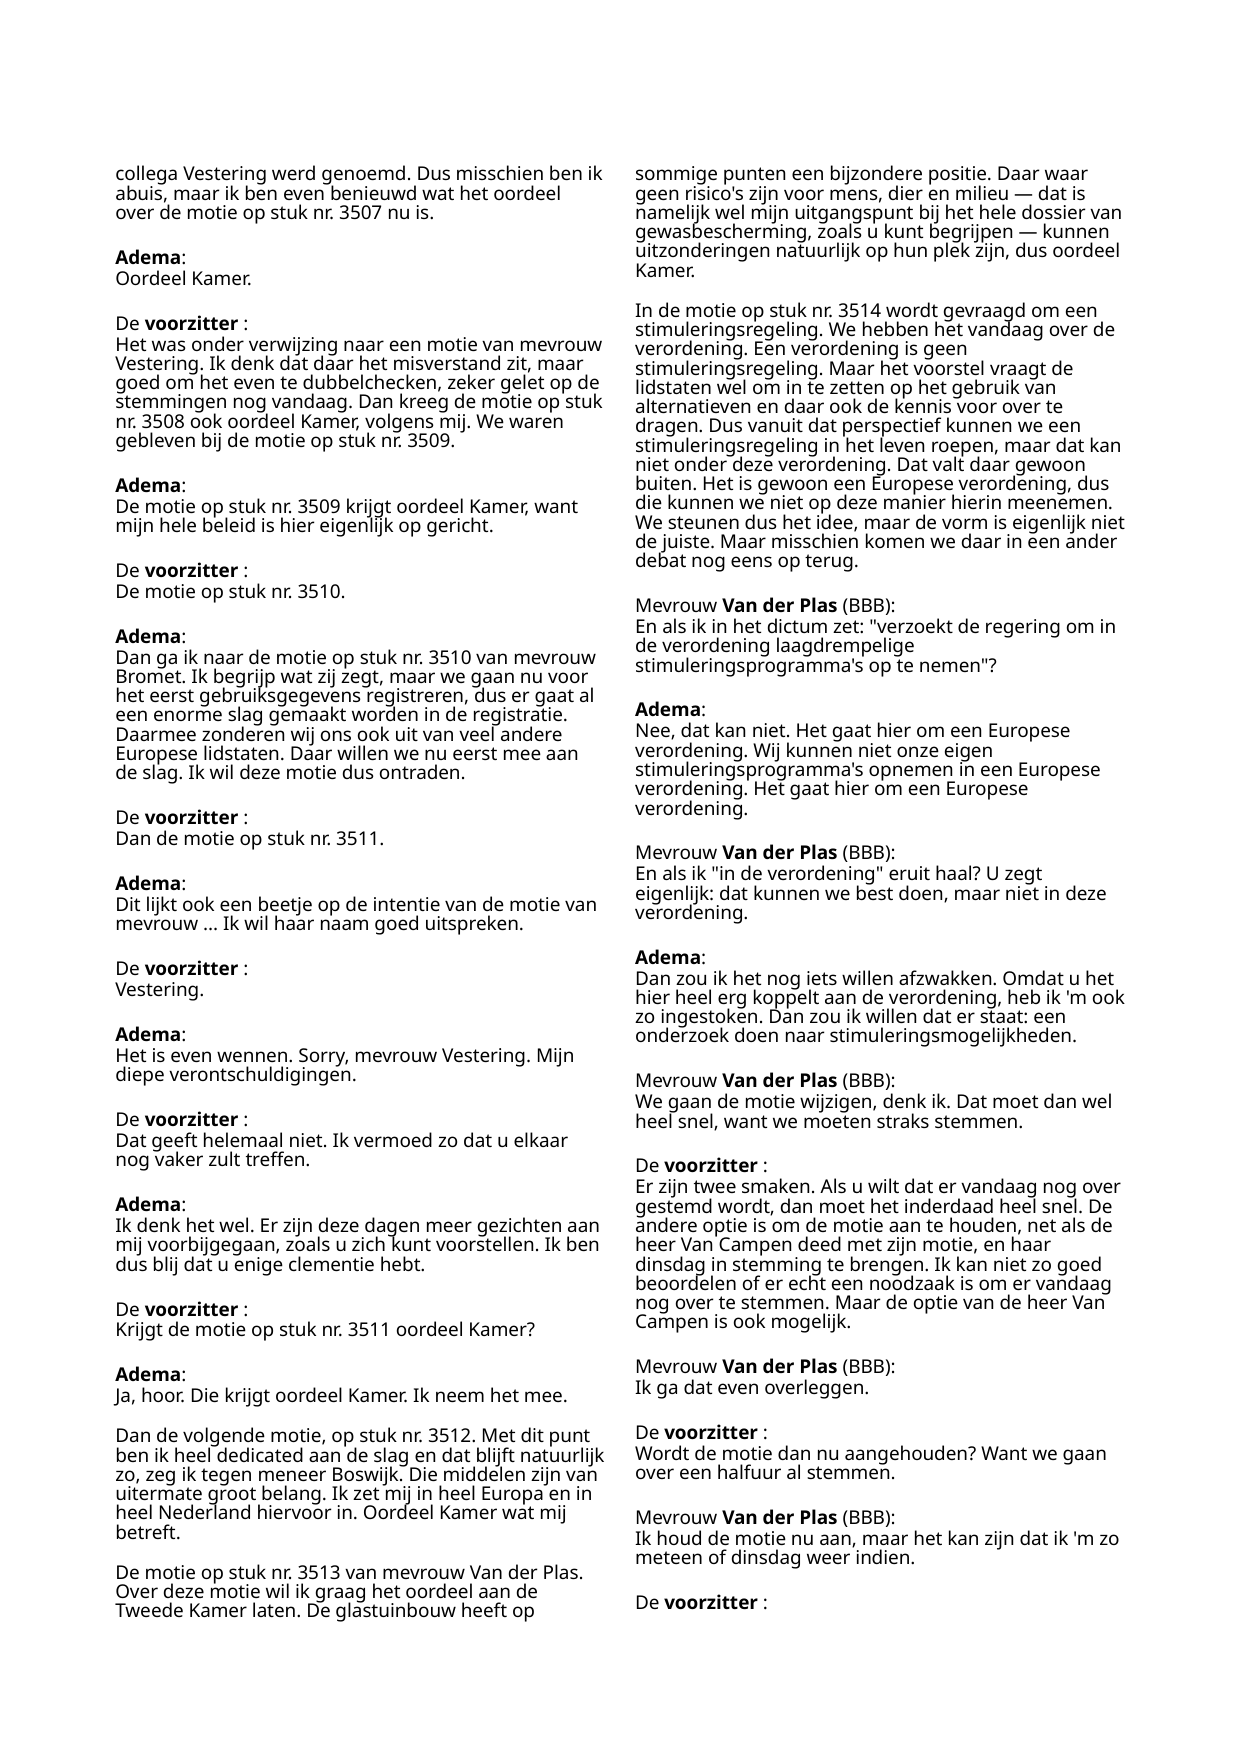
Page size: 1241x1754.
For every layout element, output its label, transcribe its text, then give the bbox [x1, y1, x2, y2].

text Ik ga dat even overleggen. [635, 1379, 1125, 1398]
text De motie op stuk nr. 3510. [115, 583, 605, 602]
text Vestering. [115, 981, 605, 1000]
text Dan de motie op stuk nr. 3511. [115, 830, 605, 849]
text Krijgt de motie op stuk nr. 3511 oordeel Kamer? [115, 1321, 605, 1341]
text Dan zou ik het nog iets willen afzwakken. Omdat u het hier heel erg koppelt aan de verordening, heb ik 'm ook zo ingestoken. Dan zou ik willen dat er staat: een onderzoek doen naar stimuleringsmogelijkheden. [635, 970, 1125, 1047]
text Dan ga ik naar de motie op stuk nr. 3510 van mevrouw Bromet. Ik begrijp wat zij zegt, maar we gaan nu voor het eerst gebruiksgegevens registreren, dus er gaat al een enorme slag gemaakt worden in de registratie. Daarmee zonderen wij ons ook uit van veel andere Europese lidstaten. Daar willen we nu eerst mee aan de slag. Ik wil deze motie dus ontraden. [115, 649, 605, 783]
text Mevrouw Van der Plas (BBB): [635, 839, 1125, 865]
text Oordeel Kamer. [115, 270, 605, 289]
text Adema: [115, 870, 605, 896]
text Adema: [115, 1021, 605, 1047]
text Ik houd de motie nu aan, maar het kan zijn dat ik 'm zo meteen of dinsdag weer indien. [635, 1530, 1125, 1569]
text Mevrouw Van der Plas (BBB): [635, 1504, 1125, 1530]
text Adema: [115, 1362, 605, 1387]
text Het is even wennen. Sorry, mevrouw Vestering. Mijn diepe verontschuldigingen. [115, 1047, 605, 1085]
text De voorzitter : [115, 804, 605, 830]
text Er zijn twee smaken. Als u wilt dat er vandaag nog over gestemd wordt, dan moet het inderdaad heel snel. De andere optie is om de motie aan te houden, net als de heer Van Campen deed met zijn motie, en haar dinsdag in stemming te brengen. Ik kan niet zo goed beoordelen of er echt een noodzaak is om er vandaag nog over te stemmen. Maar de optie van de heer Van Campen is ook mogelijk. [635, 1178, 1125, 1333]
text sommige punten een bijzondere positie. Daar waar geen risico's zijn voor mens, dier en milieu — dat is namelijk wel mijn uitgangspunt bij het hele dossier van gewasbescherming, zoals u kunt begrijpen — kunnen uitzonderingen natuurlijk op hun plek zijn, dus oordeel Kamer. [635, 165, 1125, 281]
text De voorzitter : [635, 1589, 1125, 1615]
text Ja, hoor. Die krijgt oordeel Kamer. Ik neem het mee. [115, 1387, 605, 1407]
text Dan de volgende motie, op stuk nr. 3512. Met dit punt ben ik heel dedicated aan de slag en dat blijft natuurlijk zo, zeg ik tegen meneer Boswijk. Die middelen zijn van uitermate groot belang. Ik zet mij in heel Europa en in heel Nederland hiervoor in. Oordeel Kamer wat mij betreft. [115, 1427, 605, 1543]
text Dit lijkt ook een beetje op de intentie van de motie van mevrouw ... Ik wil haar naam goed uitspreken. [115, 896, 605, 934]
text De voorzitter : [115, 1296, 605, 1321]
text Ik denk het wel. Er zijn deze dagen meer gezichten aan mij voorbijgegaan, zoals u zich kunt voorstellen. Ik ben dus blij dat u enige clementie hebt. [115, 1217, 605, 1275]
text Nee, dat kan niet. Het gaat hier om een Europese verordening. Wij kunnen niet onze eigen stimuleringsprogramma's opnemen in een Europese verordening. Het gaat hier om een Europese verordening. [635, 722, 1125, 819]
text collega Vestering werd genoemd. Dus misschien ben ik abuis, maar ik ben even benieuwd wat het oordeel over de motie op stuk nr. 3507 nu is. [115, 165, 605, 223]
text We gaan de motie wijzigen, denk ik. Dat moet dan wel heel snel, want we moeten straks stemmen. [635, 1093, 1125, 1132]
text Mevrouw Van der Plas (BBB): [635, 1068, 1125, 1093]
text De voorzitter : [635, 1153, 1125, 1178]
text Adema: [115, 244, 605, 270]
text Mevrouw Van der Plas (BBB): [635, 1353, 1125, 1379]
text De voorzitter : [115, 557, 605, 583]
text Het was onder verwijzing naar een motie van mevrouw Vestering. Ik denk dat daar het misverstand zit, maar goed om het even te dubbelchecken, zeker gelet op de stemmingen nog vandaag. Dan kreeg de motie op stuk nr. 3508 ook oordeel Kamer, volgens mij. We waren gebleven bij de motie op stuk nr. 3509. [115, 336, 605, 451]
text De voorzitter : [115, 1106, 605, 1132]
text De voorzitter : [635, 1419, 1125, 1445]
text Mevrouw Van der Plas (BBB): [635, 592, 1125, 618]
text De motie op stuk nr. 3513 van mevrouw Van der Plas. Over deze motie wil ik graag het oordeel aan de Tweede Kamer laten. De glastuinbouw heeft op [115, 1564, 605, 1621]
text De voorzitter : [115, 310, 605, 336]
text En als ik in het dictum zet: "verzoekt de regering om in de verordening laagdrempelige stimuleringsprogramma's op te nemen"? [635, 618, 1125, 676]
text Wordt de motie dan nu aangehouden? Want we gaan over een halfuur al stemmen. [635, 1445, 1125, 1483]
text Adema: [635, 697, 1125, 722]
text En als ik "in de verordening" eruit haal? U zegt eigenlijk: dat kunnen we best doen, maar niet in deze verordening. [635, 865, 1125, 923]
text De voorzitter : [115, 955, 605, 981]
text Adema: [115, 623, 605, 649]
text De motie op stuk nr. 3509 krijgt oordeel Kamer, want mijn hele beleid is hier eigenlijk op gericht. [115, 498, 605, 536]
text Adema: [635, 944, 1125, 970]
text Adema: [115, 1191, 605, 1217]
text In de motie op stuk nr. 3514 wordt gevraagd om een stimuleringsregeling. We hebben het vandaag over de verordening. Een verordening is geen stimuleringsregeling. Maar het voorstel vraagt de lidstaten wel om in te zetten op het gebruik van alternatieven en daar ook de kennis voor over te dragen. Dus vanuit dat perspectief kunnen we een stimuleringsregeling in het leven roepen, maar dat kan niet onder deze verordening. Dat valt daar gewoon buiten. Het is gewoon een Europese verordening, dus die kunnen we niet op deze manier hierin meenemen. We steunen dus het idee, maar de vorm is eigenlijk niet de juiste. Maar misschien komen we daar in een ander debat nog eens op terug. [635, 302, 1125, 571]
text Dat geeft helemaal niet. Ik vermoed zo dat u elkaar nog vaker zult treffen. [115, 1132, 605, 1171]
text Adema: [115, 472, 605, 498]
